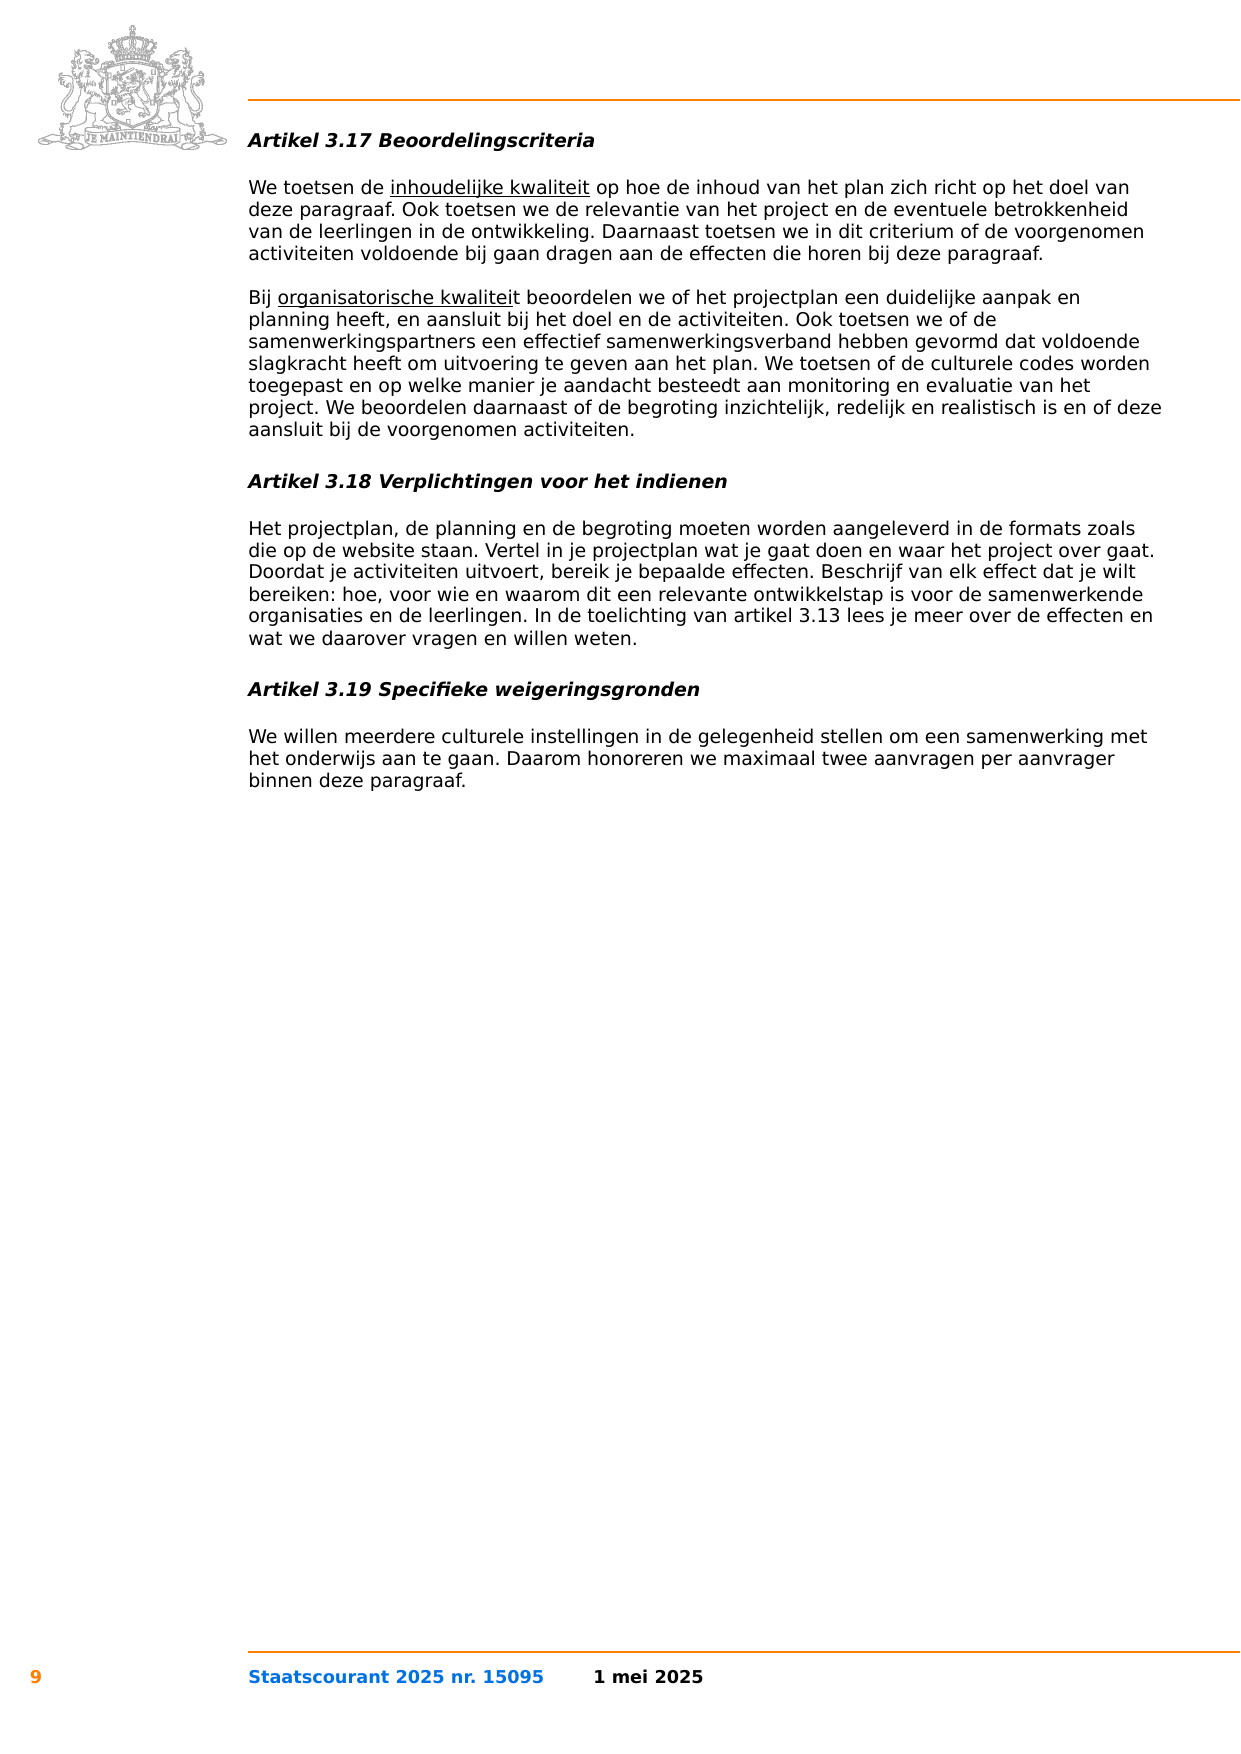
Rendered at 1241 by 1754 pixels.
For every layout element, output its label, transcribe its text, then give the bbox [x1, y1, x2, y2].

text Bij organisatorische kwaliteit beoordelen we of het projectplan een duidelijke aanpak en planning heeft, en aansluit bij het doel en de activiteiten. Ook toetsen we of de samenwerkingspartners een effectief samenwerkingsverband hebben gevormd dat voldoende slagkracht heeft om uitvoering te geven aan het plan. We toetsen of de culturele codes worden toegepast en op welke manier je aandacht besteedt aan monitoring en evaluatie van het project. We beoordelen daarnaast of de begroting inzichtelijk, redelijk en realistisch is en of deze aansluit bij de voorgenomen activiteiten. [248, 287, 1163, 441]
text Het projectplan, de planning en de begroting moeten worden aangeleverd in de formats zoals die op de website staan. Vertel in je projectplan wat je gaat doen en waar het project over gaat. Doordat je activiteiten uitvoert, bereik je bepaalde effecten. Beschrijf van elk effect dat je wilt bereiken: hoe, voor wie en waarom dit een relevante ontwikkelstap is voor de samenwerkende organisaties en de leerlingen. In de toelichting van artikel 3.13 lees je meer over de effecten en wat we daarover vragen en willen weten. [248, 517, 1163, 649]
subtitle Artikel 3.18 Verplichtingen voor het indienen [248, 471, 1163, 492]
subtitle Artikel 3.19 Specifieke weigeringsgronden [248, 679, 1163, 701]
text We willen meerdere culturele instellingen in de gelegenheid stellen om een samenwerking met het onderwijs aan te gaan. Daarom honoreren we maximaal twee aanvragen per aanvrager binnen deze paragraaf. [248, 726, 1163, 792]
picture [38, 25, 227, 150]
text We toetsen de inhoudelijke kwaliteit op hoe de inhoud van het plan zich richt op het doel van deze paragraaf. Ook toetsen we de relevantie van het project en de eventuele betrokkenheid van de leerlingen in de ontwikkeling. Daarnaast toetsen we in dit criterium of de voorgenomen activiteiten voldoende bij gaan dragen aan de effecten die horen bij deze paragraaf. [248, 177, 1163, 265]
subtitle Artikel 3.17 Beoordelingscriteria [248, 130, 1163, 152]
